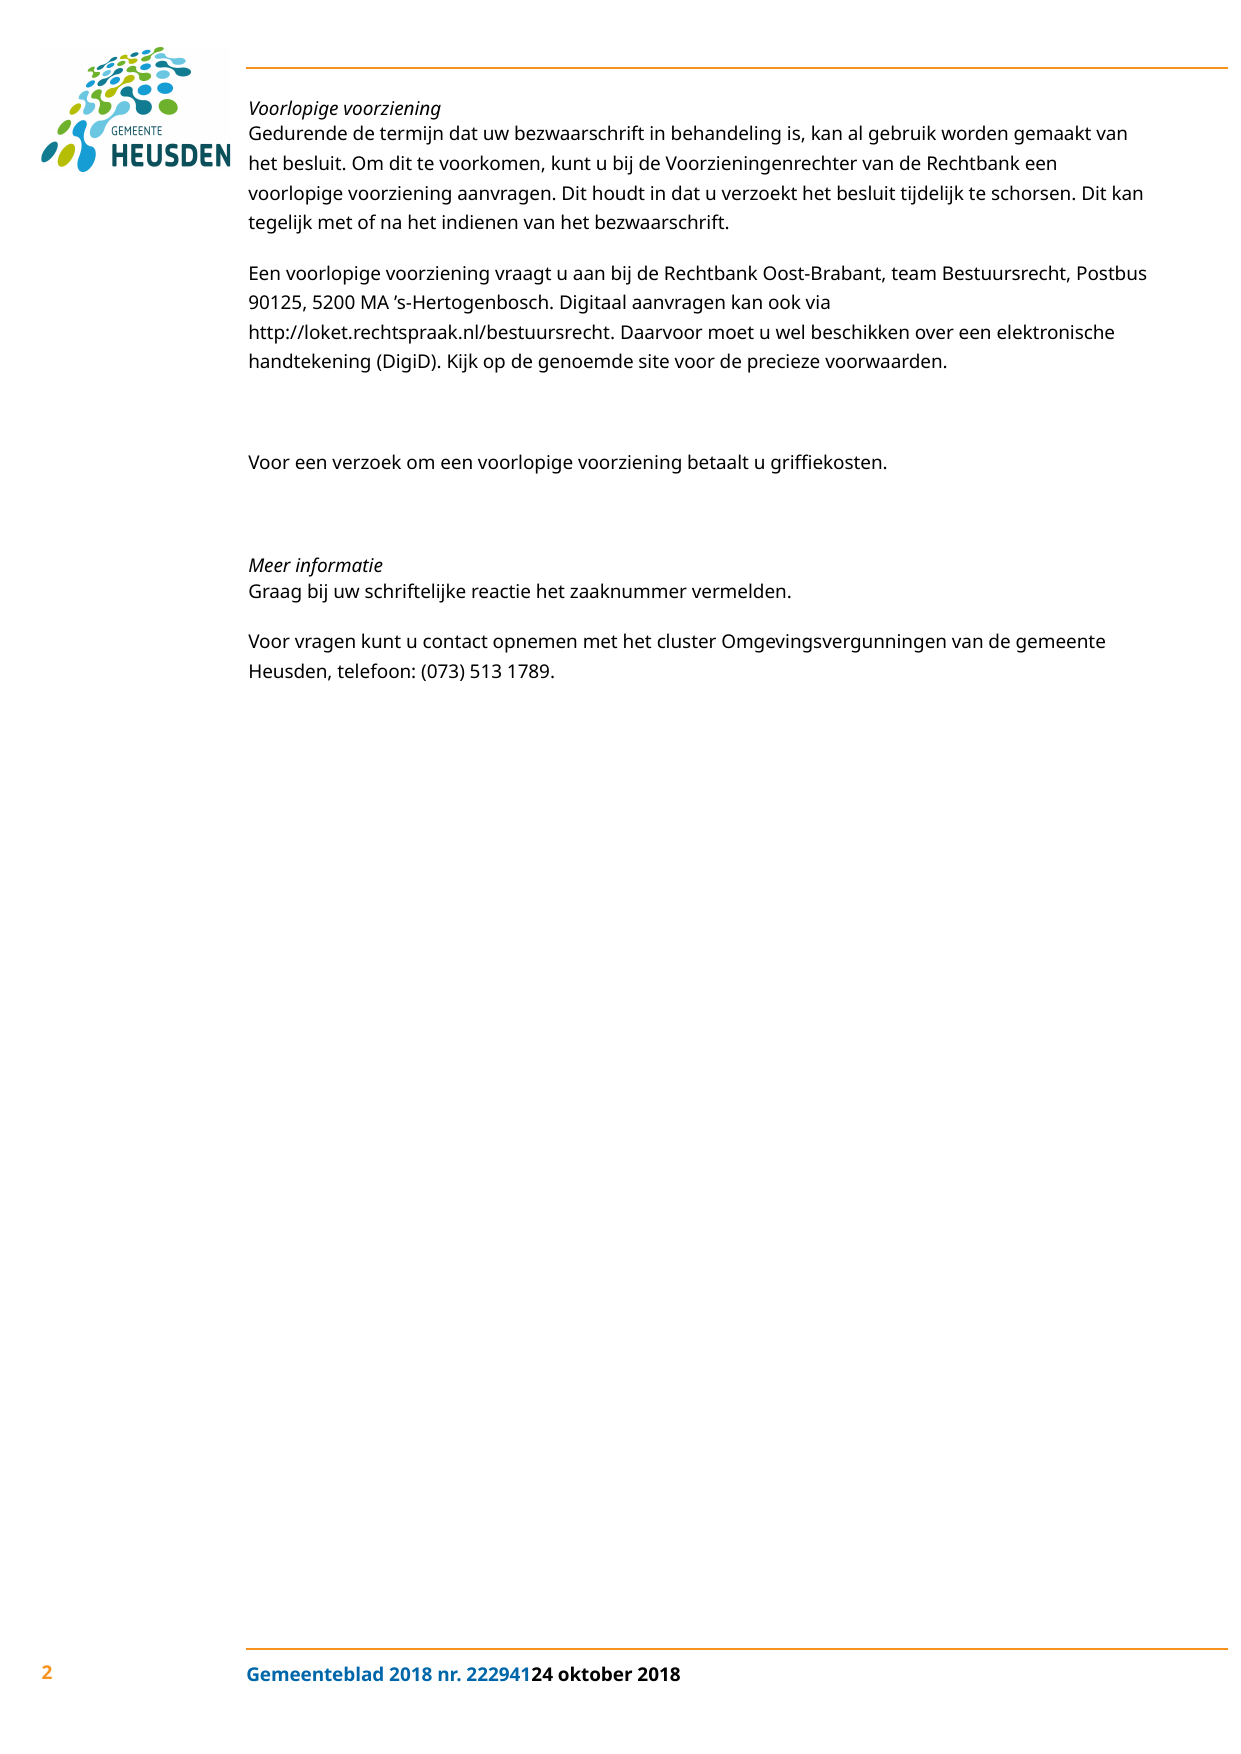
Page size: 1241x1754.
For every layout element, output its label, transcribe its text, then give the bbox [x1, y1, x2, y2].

text Een voorlopige voorziening vraagt u aan bij de Rechtbank Oost-Brabant, team Bestuursrecht, Postbus 90125, 5200 MA ’s-Hertogenbosch. Digitaal aanvragen kan ook via http://loket.rechtspraak.nl/bestuursrecht. Daarvoor moet u wel beschikken over een elektronische handtekening (DigiD). Kijk op de genoemde site voor de precieze voorwaarden. [248, 260, 1152, 374]
text Voor vragen kunt u contact opnemen met het cluster Omgevingsvergunningen van de gemeente Heusden, telefoon: (073) 513 1789. [248, 629, 1152, 684]
text Voorlopige voorziening [248, 95, 1152, 121]
text Meer informatie [248, 552, 1152, 578]
text Voor een verzoek om een voorlopige voorziening betaalt u griffiekosten. [248, 449, 1152, 475]
text Graag bij uw schriftelijke reactie het zaaknummer vermelden. [248, 578, 1152, 604]
picture [41, 47, 231, 172]
text Gedurende de termijn dat uw bezwaarschrift in behandeling is, kan al gebruik worden gemaakt van het besluit. Om dit te voorkomen, kunt u bij de Voorzieningenrechter van de Rechtbank een voorlopige voorziening aanvragen. Dit houdt in dat u verzoekt het besluit tijdelijk te schorsen. Dit kan tegelijk met of na het indienen van het bezwaarschrift. [248, 121, 1152, 235]
